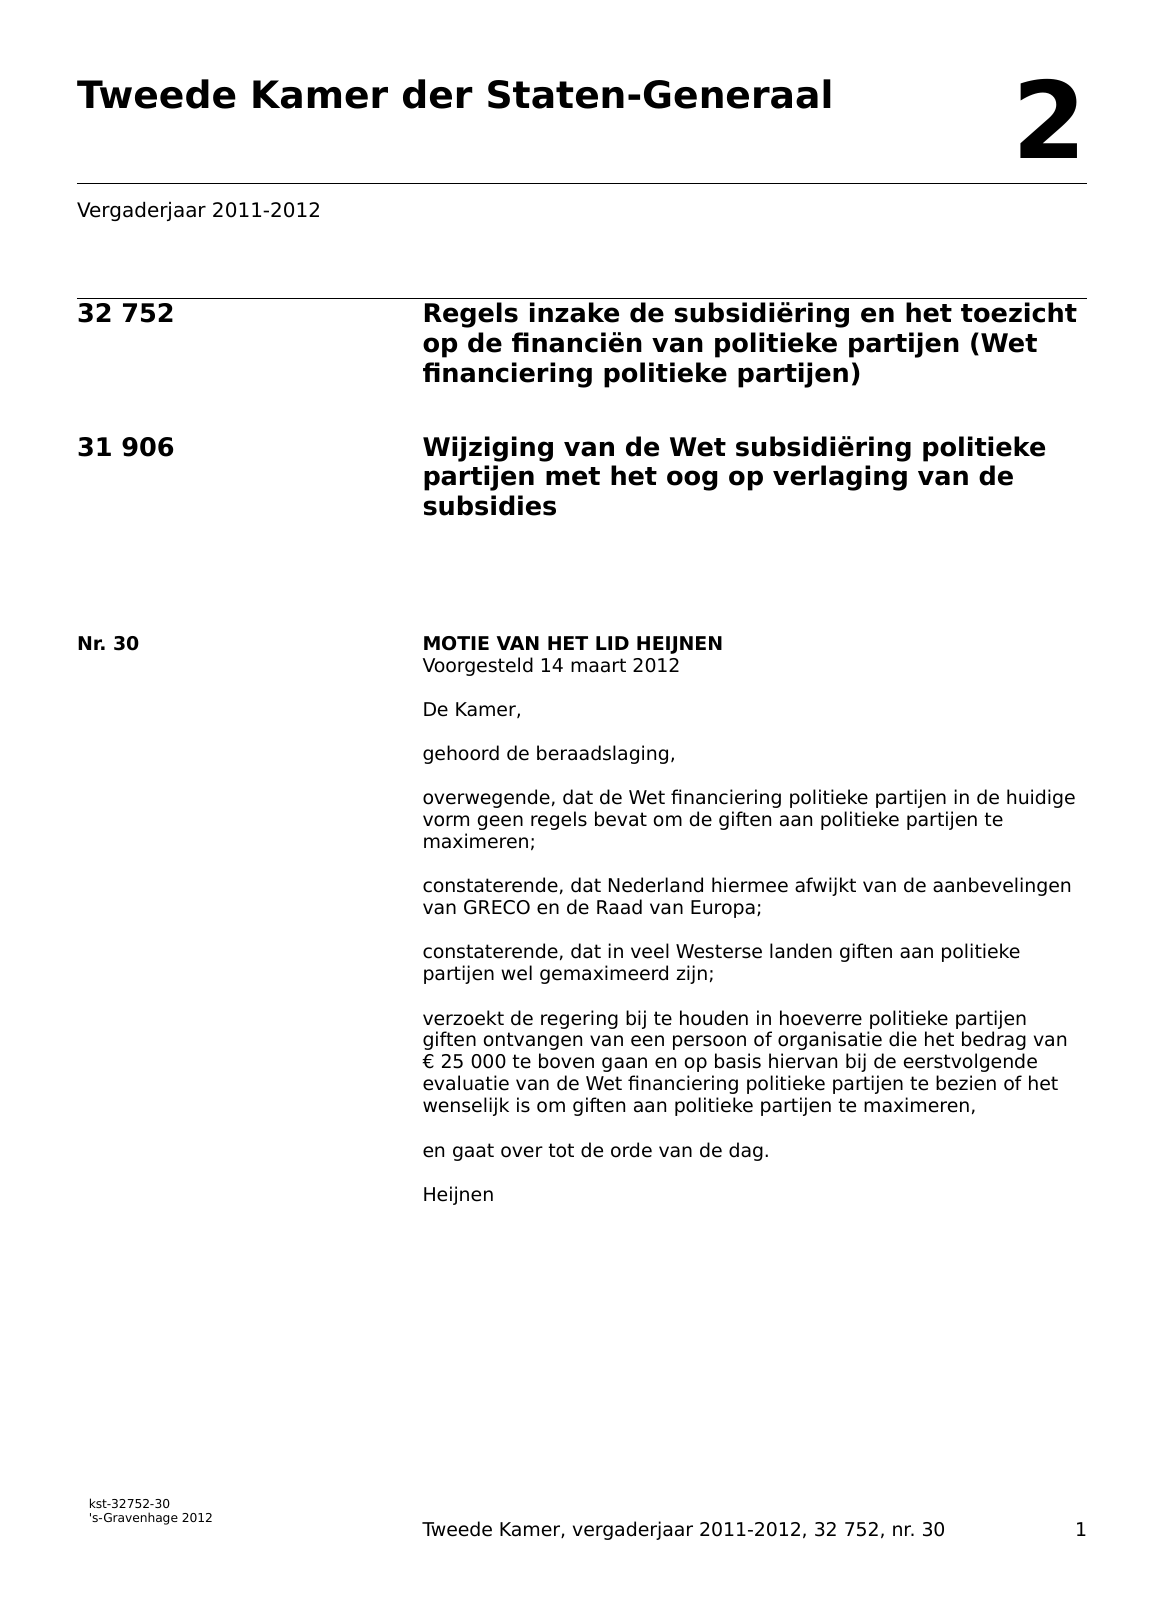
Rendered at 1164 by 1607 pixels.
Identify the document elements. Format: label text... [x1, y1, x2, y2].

text kst-32752-30 [88, 1497, 323, 1511]
text De Kamer, [422, 699, 1087, 721]
table_header Tweede Kamer der Staten-Generaal [77, 59, 886, 183]
text Heijnen [422, 1184, 1087, 1206]
subtitle 31 906 Wijziging van de Wet subsidiëring politieke partijen met het oog op verlaging van de subsidies [77, 432, 1087, 521]
text gehoord de beraadslaging, [422, 743, 1087, 765]
subtitle Nr. 30 MOTIE VAN HET LID HEIJNEN [77, 632, 1087, 654]
table_cell Vergaderjaar 2011-2012 [77, 184, 1087, 298]
subtitle 32 752 Regels inzake de subsidiëring en het toezicht op de financiën van politieke partijen (Wet financiering politieke partijen) [77, 299, 1087, 388]
text Voorgesteld 14 maart 2012 [422, 654, 1087, 676]
text constaterende, dat Nederland hiermee afwijkt van de aanbevelingen van GRECO en de Raad van Europa; [422, 875, 1087, 919]
table_header 2 [886, 59, 1087, 183]
text constaterende, dat in veel Westerse landen giften aan politieke partijen wel gemaximeerd zijn; [422, 941, 1087, 985]
text verzoekt de regering bij te houden in hoeverre politieke partijen giften ontvangen van een persoon of organisatie die het bedrag van € 25 000 te boven gaan en op basis hiervan bij de eerstvolgende evaluatie van de Wet financiering politieke partijen te bezien of het wenselijk is om giften aan politieke partijen te maximeren, [422, 1007, 1087, 1117]
text 's-Gravenhage 2012 [88, 1511, 323, 1525]
text overwegende, dat de Wet financiering politieke partijen in de huidige vorm geen regels bevat om de giften aan politieke partijen te maximeren; [422, 787, 1087, 853]
text en gaat over tot de orde van de dag. [422, 1139, 1087, 1161]
